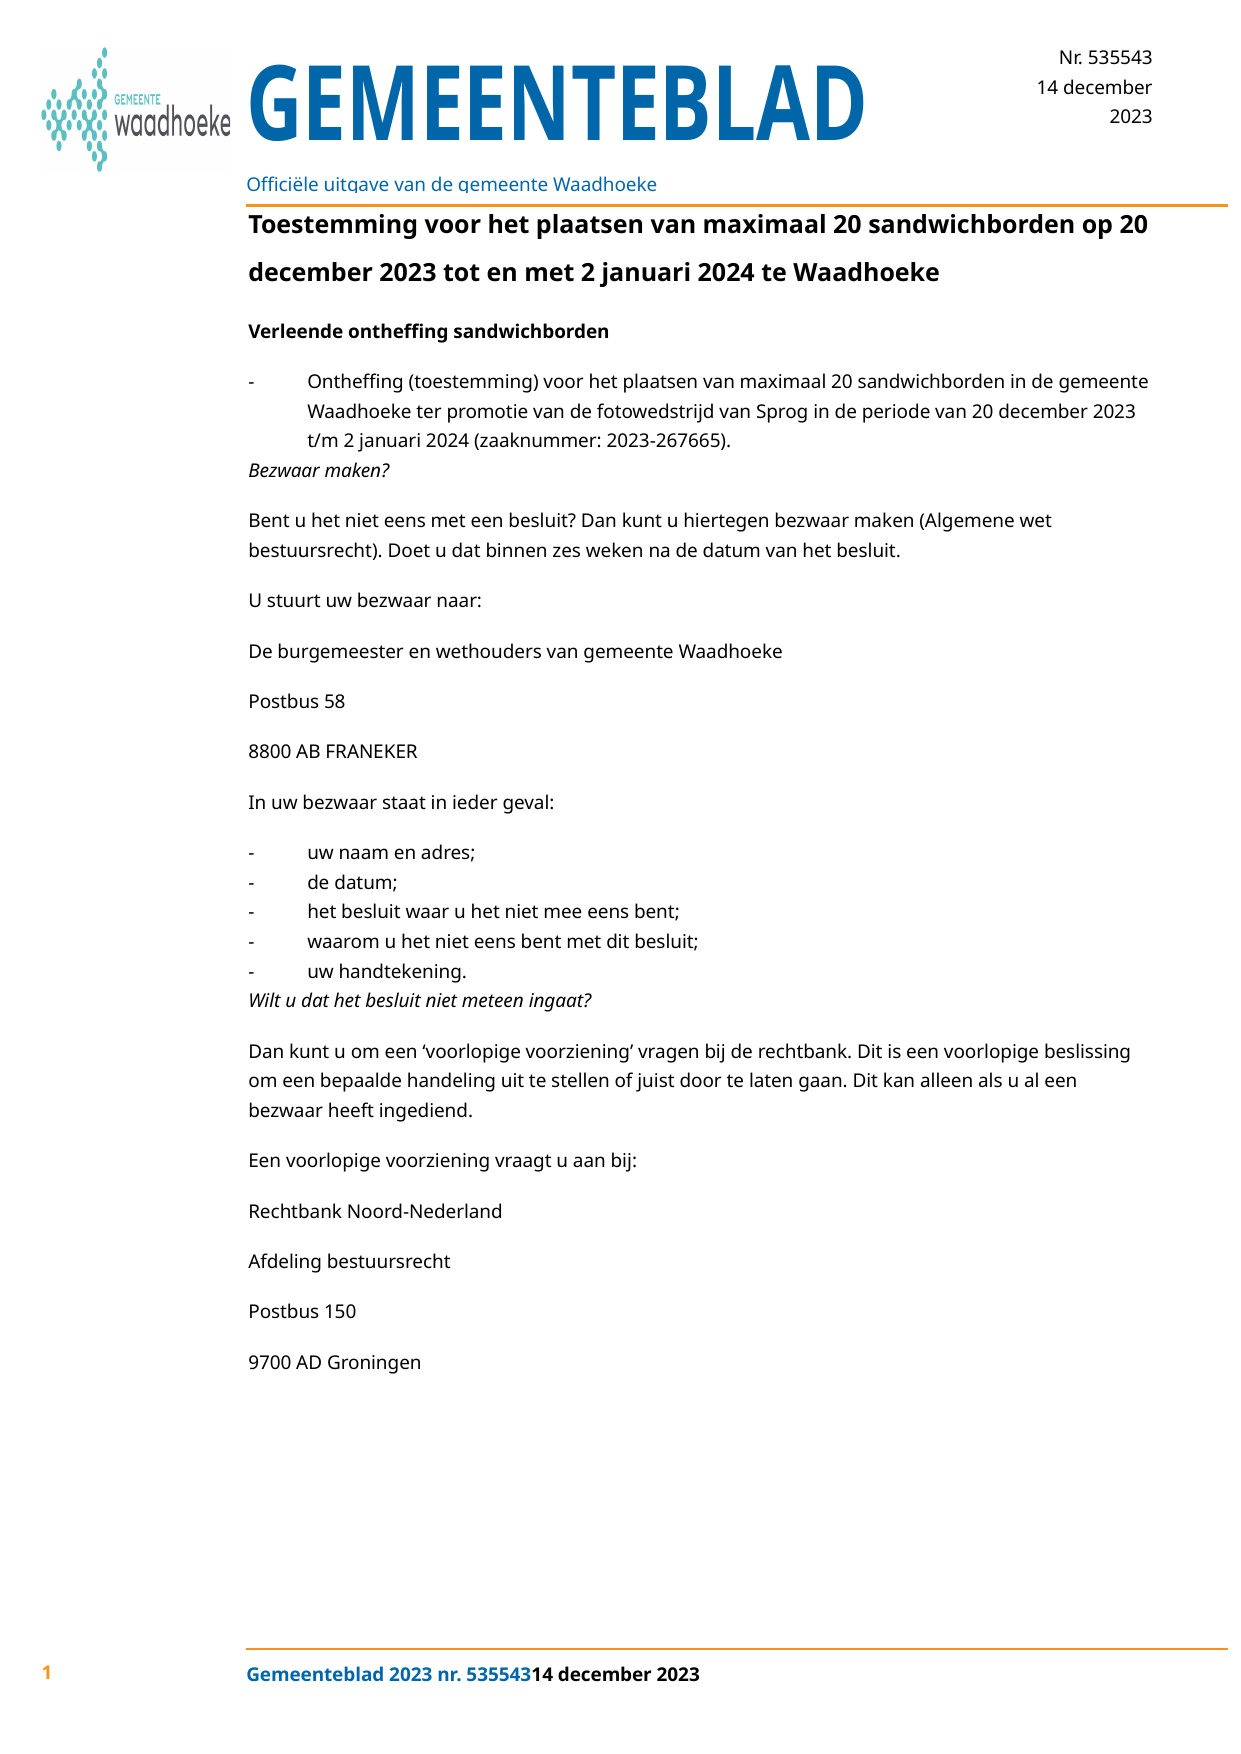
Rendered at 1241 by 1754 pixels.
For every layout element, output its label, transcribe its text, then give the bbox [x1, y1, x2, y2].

list uw handtekening. [248, 958, 1152, 984]
text Rechtbank Noord-Nederland [248, 1198, 1152, 1224]
list waarom u het niet eens bent met dit besluit; [248, 928, 1152, 954]
text Een voorlopige voorziening vraagt u aan bij: [248, 1147, 1152, 1173]
text 9700 AD Groningen [248, 1349, 1152, 1375]
picture [41, 47, 231, 172]
list de datum; [248, 869, 1152, 895]
list uw naam en adres; [248, 839, 1152, 865]
list het besluit waar u het niet mee eens bent; [248, 899, 1152, 924]
text Bezwaar maken? [248, 457, 1152, 483]
text U stuurt uw bezwaar naar: [248, 587, 1152, 613]
text Postbus 150 [248, 1299, 1152, 1324]
text 8800 AB FRANEKER [248, 739, 1152, 764]
text Postbus 58 [248, 688, 1152, 714]
text De burgemeester en wethouders van gemeente Waadhoeke [248, 638, 1152, 664]
text In uw bezwaar staat in ieder geval: [248, 789, 1152, 815]
text Toestemming voor het plaatsen van maximaal 20 sandwichborden op 20 december 2023 tot en met 2 januari 2024 te Waadhoeke [248, 207, 1152, 288]
text Afdeling bestuursrecht [248, 1248, 1152, 1274]
text Wilt u dat het besluit niet meteen ingaat? [248, 987, 1152, 1013]
list Ontheffing (toestemming) voor het plaatsen van maximaal 20 sandwichborden in de gemeente Waadhoeke ter promotie van de fotowedstrijd van Sprog in de periode van 20 december 2023 t/m 2 januari 2024 (zaaknummer: 2023-267665). [248, 368, 1152, 453]
text Bent u het niet eens met een besluit? Dan kunt u hiertegen bezwaar maken (Algemene wet bestuursrecht). Doet u dat binnen zes weken na de datum van het besluit. [248, 507, 1152, 563]
text Dan kunt u om een ‘voorlopige voorziening’ vragen bij de rechtbank. Dit is een voorlopige beslissing om een bepaalde handeling uit te stellen of juist door te laten gaan. Dit kan alleen als u al een bezwaar heeft ingediend. [248, 1038, 1152, 1123]
text Verleende ontheffing sandwichborden [248, 318, 1152, 344]
